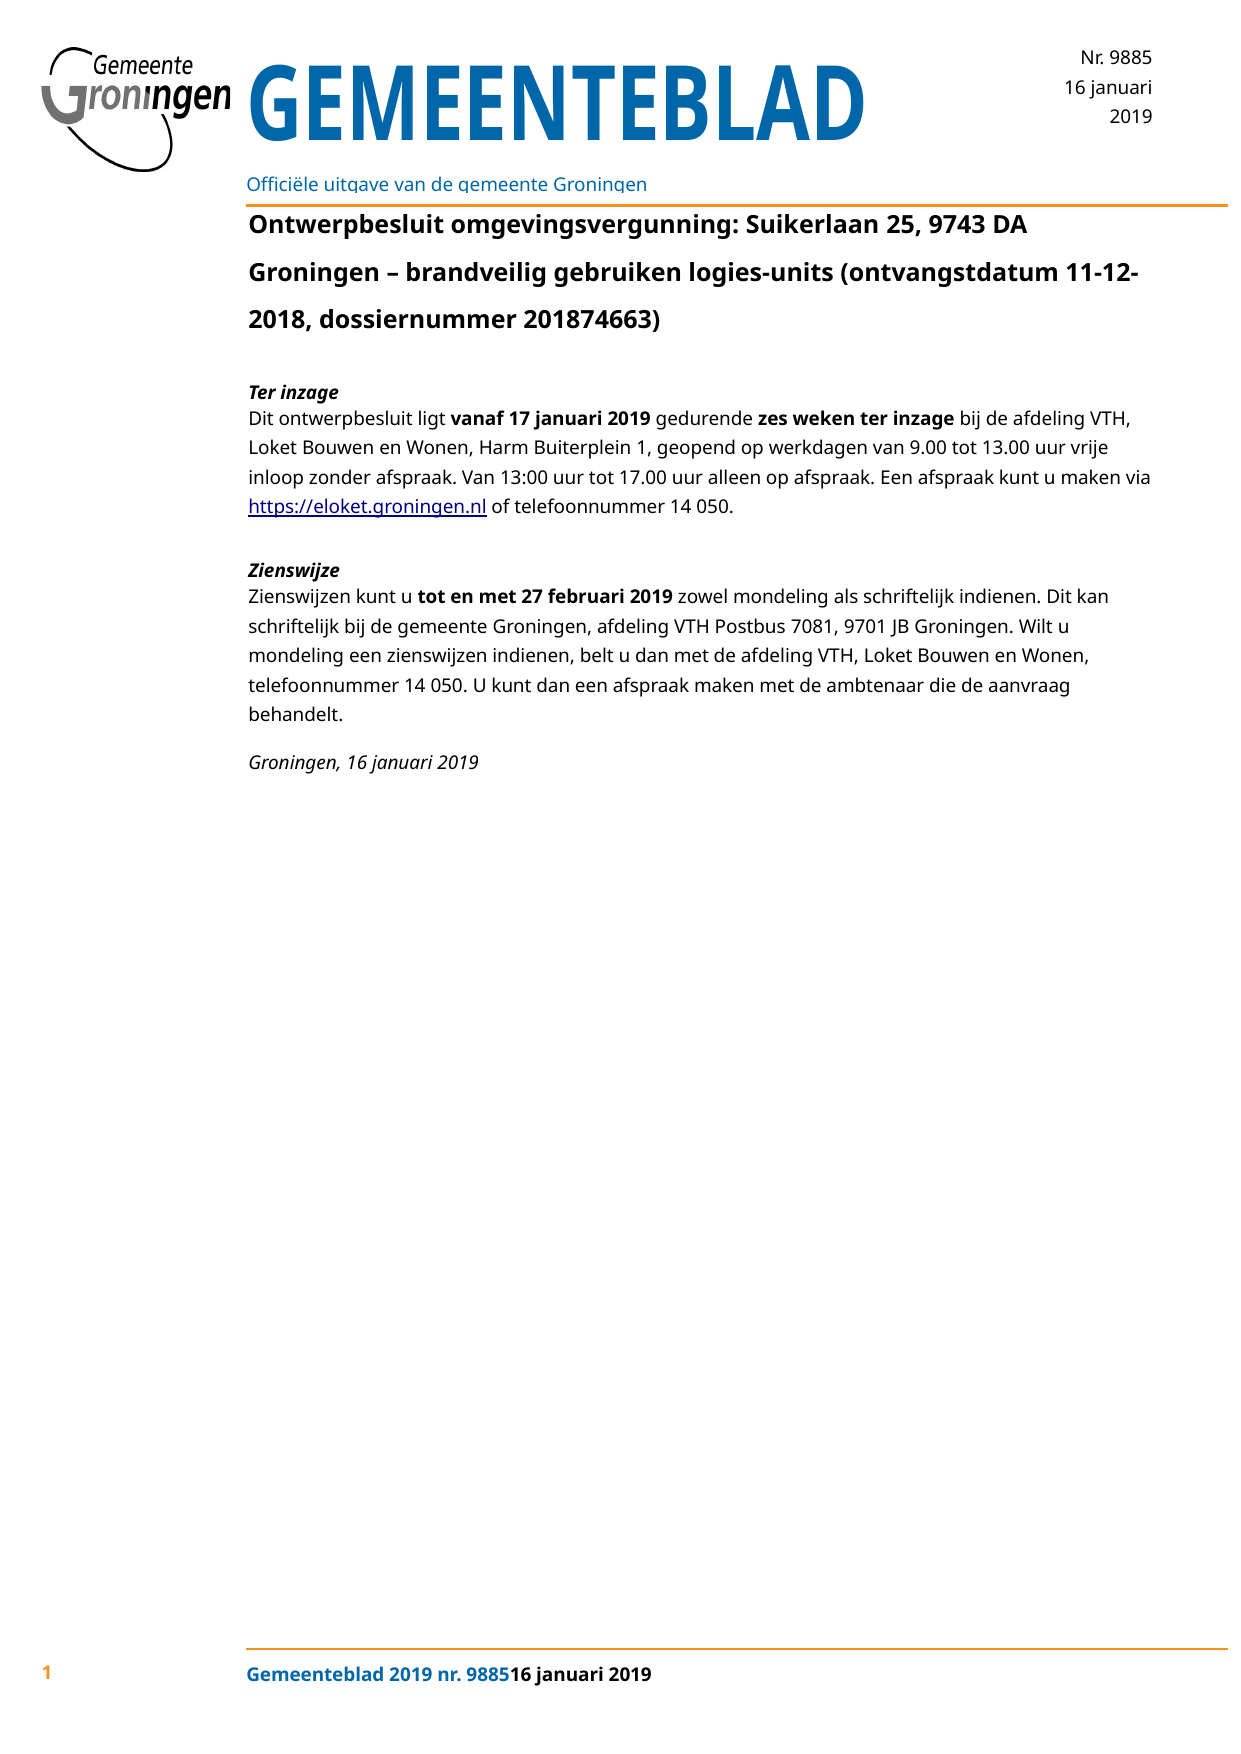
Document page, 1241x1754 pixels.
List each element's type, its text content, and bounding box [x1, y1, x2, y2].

text Zienswijzen kunt u tot en met 27 februari 2019 zowel mondeling als schriftelijk indienen. Dit kan schriftelijk bij de gemeente Groningen, afdeling VTH Postbus 7081, 9701 JB Groningen. Wilt u mondeling een zienswijzen indienen, belt u dan met de afdeling VTH, Loket Bouwen en Wonen, telefoonnummer 14 050. U kunt dan een afspraak maken met de ambtenaar die de aanvraag behandelt. [248, 583, 1152, 727]
picture [41, 47, 231, 172]
text Ontwerpbesluit omgevingsvergunning: Suikerlaan 25, 9743 DA Groningen – brandveilig gebruiken logies-units (ontvangstdatum 11-12-2018, dossiernummer 201874663) [248, 207, 1152, 336]
text Groningen, 16 januari 2019 [248, 749, 1152, 775]
text Ter inzage [248, 379, 1152, 405]
text Zienswijze [248, 557, 1152, 583]
text Dit ontwerpbesluit ligt vanaf 17 januari 2019 gedurende zes weken ter inzage bij de afdeling VTH, Loket Bouwen en Wonen, Harm Buiterplein 1, geopend op werkdagen van 9.00 tot 13.00 uur vrije inloop zonder afspraak. Van 13:00 uur tot 17.00 uur alleen op afspraak. Een afspraak kunt u maken via https://eloket.groningen.nl of telefoonnummer 14 050. [248, 405, 1152, 519]
